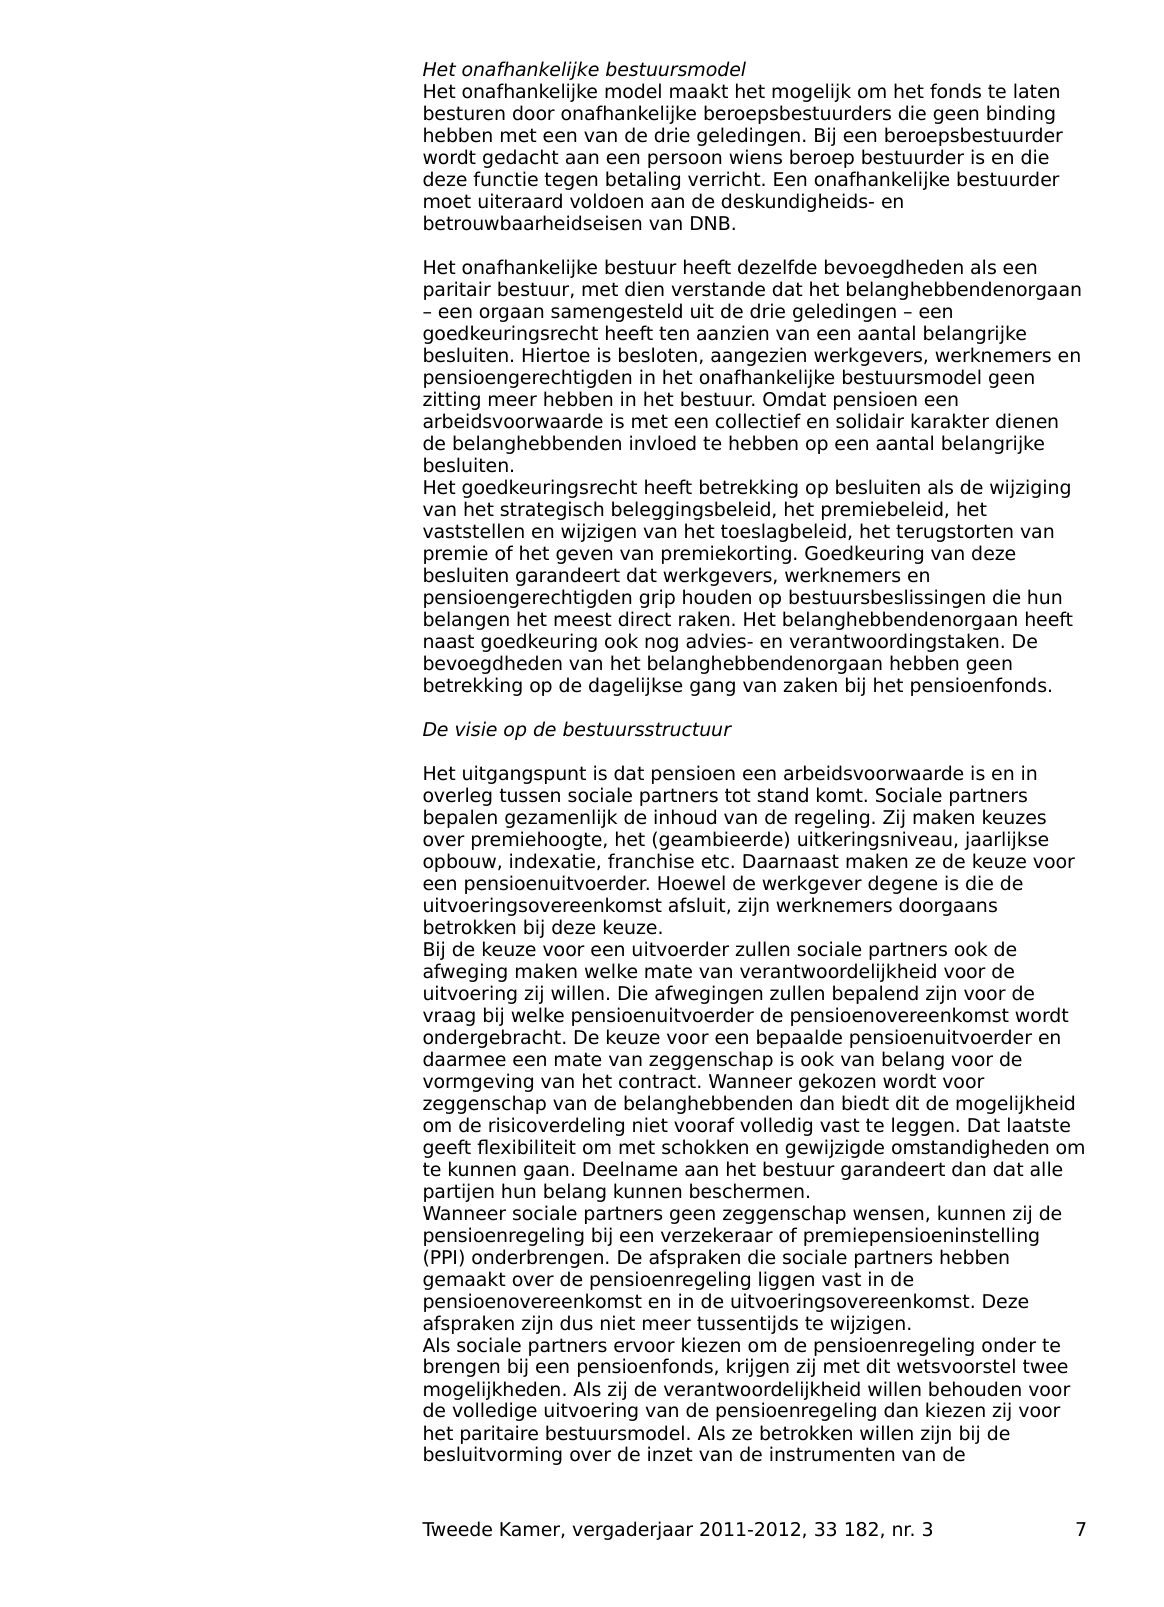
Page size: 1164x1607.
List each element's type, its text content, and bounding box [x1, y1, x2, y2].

text Bij de keuze voor een uitvoerder zullen sociale partners ook de afweging maken welke mate van verantwoordelijkheid voor de uitvoering zij willen. Die afwegingen zullen bepalend zijn voor de vraag bij welke pensioenuitvoerder de pensioenovereenkomst wordt ondergebracht. De keuze voor een bepaalde pensioenuitvoerder en daarmee een mate van zeggenschap is ook van belang voor de vormgeving van het contract. Wanneer gekozen wordt voor zeggenschap van de belanghebbenden dan biedt dit de mogelijkheid om de risicoverdeling niet vooraf volledig vast te leggen. Dat laatste geeft flexibiliteit om met schokken en gewijzigde omstandigheden om te kunnen gaan. Deelname aan het bestuur garandeert dan dat alle partijen hun belang kunnen beschermen. [422, 939, 1087, 1203]
text Het onafhankelijke bestuur heeft dezelfde bevoegdheden als een paritair bestuur, met dien verstande dat het belanghebbendenorgaan – een orgaan samengesteld uit de drie geledingen – een goedkeuringsrecht heeft ten aanzien van een aantal belangrijke besluiten. Hiertoe is besloten, aangezien werkgevers, werknemers en pensioengerechtigden in het onafhankelijke bestuursmodel geen zitting meer hebben in het bestuur. Omdat pensioen een arbeidsvoorwaarde is met een collectief en solidair karakter dienen de belanghebbenden invloed te hebben op een aantal belangrijke besluiten. [422, 257, 1087, 477]
text Het goedkeuringsrecht heeft betrekking op besluiten als de wijziging van het strategisch beleggingsbeleid, het premiebeleid, het vaststellen en wijzigen van het toeslagbeleid, het terugstorten van premie of het geven van premiekorting. Goedkeuring van deze besluiten garandeert dat werkgevers, werknemers en pensioengerechtigden grip houden op bestuursbeslissingen die hun belangen het meest direct raken. Het belanghebbendenorgaan heeft naast goedkeuring ook nog advies- en verantwoordingstaken. De bevoegdheden van het belanghebbendenorgaan hebben geen betrekking op de dagelijkse gang van zaken bij het pensioenfonds. [422, 477, 1087, 697]
subtitle Het onafhankelijke bestuursmodel [422, 59, 1087, 81]
text Het uitgangspunt is dat pensioen een arbeidsvoorwaarde is en in overleg tussen sociale partners tot stand komt. Sociale partners bepalen gezamenlijk de inhoud van de regeling. Zij maken keuzes over premiehoogte, het (geambieerde) uitkeringsniveau, jaarlijkse opbouw, indexatie, franchise etc. Daarnaast maken ze de keuze voor een pensioenuitvoerder. Hoewel de werkgever degene is die de uitvoeringsovereenkomst afsluit, zijn werknemers doorgaans betrokken bij deze keuze. [422, 763, 1087, 939]
subtitle De visie op de bestuursstructuur [422, 719, 1087, 741]
text Als sociale partners ervoor kiezen om de pensioenregeling onder te brengen bij een pensioenfonds, krijgen zij met dit wetsvoorstel twee mogelijkheden. Als zij de verantwoordelijkheid willen behouden voor de volledige uitvoering van de pensioenregeling dan kiezen zij voor het paritaire bestuursmodel. Als ze betrokken willen zijn bij de besluitvorming over de inzet van de instrumenten van de [422, 1334, 1087, 1466]
text Wanneer sociale partners geen zeggenschap wensen, kunnen zij de pensioenregeling bij een verzekeraar of premiepensioeninstelling (PPI) onderbrengen. De afspraken die sociale partners hebben gemaakt over de pensioenregeling liggen vast in de pensioenovereenkomst en in de uitvoeringsovereenkomst. Deze afspraken zijn dus niet meer tussentijds te wijzigen. [422, 1203, 1087, 1334]
text Het onafhankelijke model maakt het mogelijk om het fonds te laten besturen door onafhankelijke beroepsbestuurders die geen binding hebben met een van de drie geledingen. Bij een beroepsbestuurder wordt gedacht aan een persoon wiens beroep bestuurder is en die deze functie tegen betaling verricht. Een onafhankelijke bestuurder moet uiteraard voldoen aan de deskundigheids- en betrouwbaarheidseisen van DNB. [422, 81, 1087, 235]
